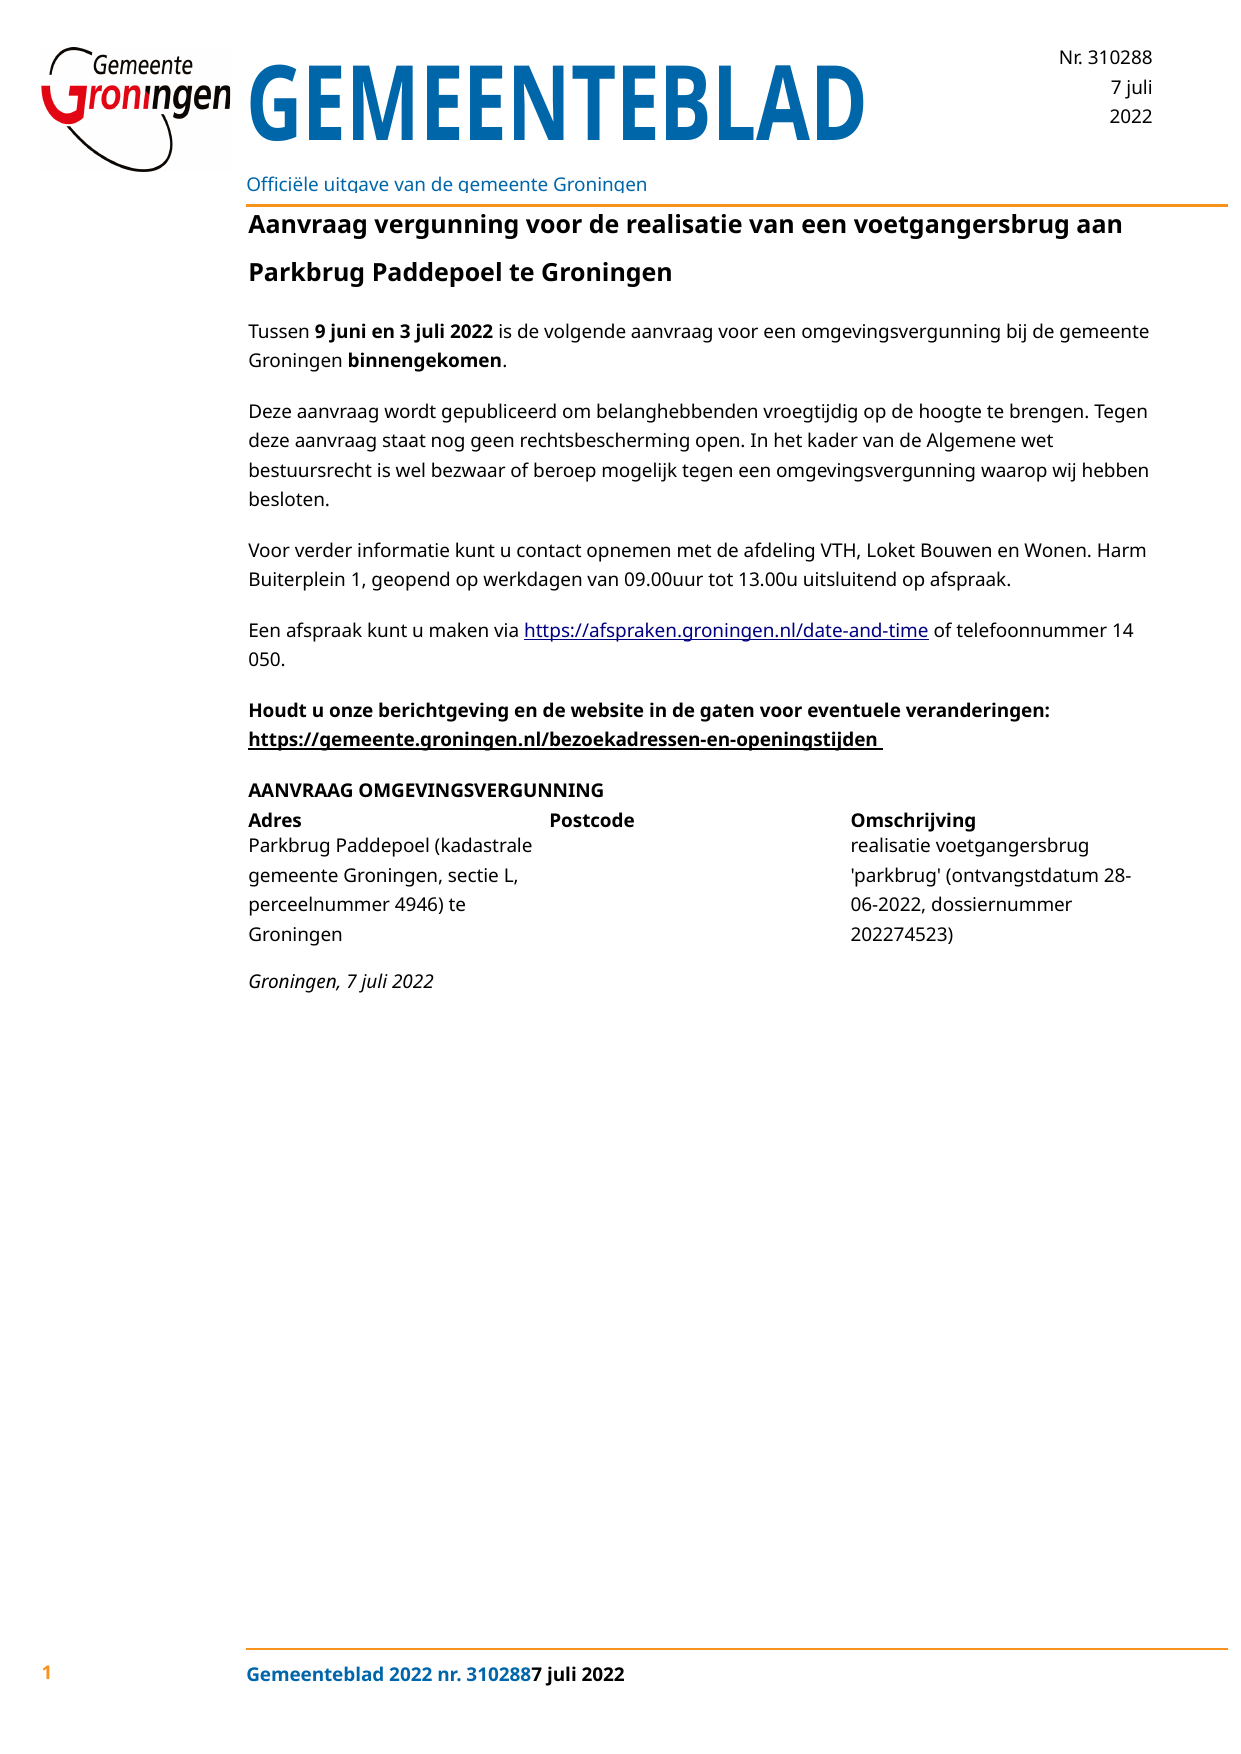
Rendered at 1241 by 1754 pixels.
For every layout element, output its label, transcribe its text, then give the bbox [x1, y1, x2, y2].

text Deze aanvraag wordt gepubliceerd om belanghebbenden vroegtijdig op de hoogte te brengen. Tegen deze aanvraag staat nog geen rechtsbescherming open. In het kader van de Algemene wet bestuursrecht is wel bezwaar of beroep mogelijk tegen een omgevingsvergunning waarop wij hebben besloten. [248, 398, 1152, 512]
table_header Postcode [549, 807, 850, 832]
table_cell realisatie voetgangersbrug 'parkbrug' (ontvangstdatum 28-06-2022, dossiernummer 202274523) [850, 833, 1152, 947]
table_cell Parkbrug Paddepoel (kadastrale gemeente Groningen, sectie L, perceelnummer 4946) te Groningen [248, 833, 549, 947]
text AANVRAAG OMGEVINGSVERGUNNING [248, 777, 1152, 803]
text Voor verder informatie kunt u contact opnemen met de afdeling VTH, Loket Bouwen en Wonen. Harm Buiterplein 1, geopend op werkdagen van 09.00uur tot 13.00u uitsluitend op afspraak. [248, 537, 1152, 592]
table_cell [549, 833, 850, 947]
text Aanvraag vergunning voor de realisatie van een voetgangersbrug aan Parkbrug Paddepoel te Groningen [248, 207, 1152, 288]
text Tussen 9 juni en 3 juli 2022 is de volgende aanvraag voor een omgevingsvergunning bij de gemeente Groningen binnengekomen. [248, 318, 1152, 373]
table_header Adres [248, 807, 549, 832]
table_header Omschrijving [850, 807, 1152, 832]
text Houdt u onze berichtgeving en de website in de gaten voor eventuele veranderingen: https://gemeente.groningen.nl/bezoekadressen-en-openingstijden [248, 697, 1152, 752]
text Een afspraak kunt u maken via https://afspraken.groningen.nl/date-and-time of telefoonnummer 14 050. [248, 617, 1152, 672]
text Groningen, 7 juli 2022 [248, 968, 1152, 994]
picture [41, 47, 231, 172]
